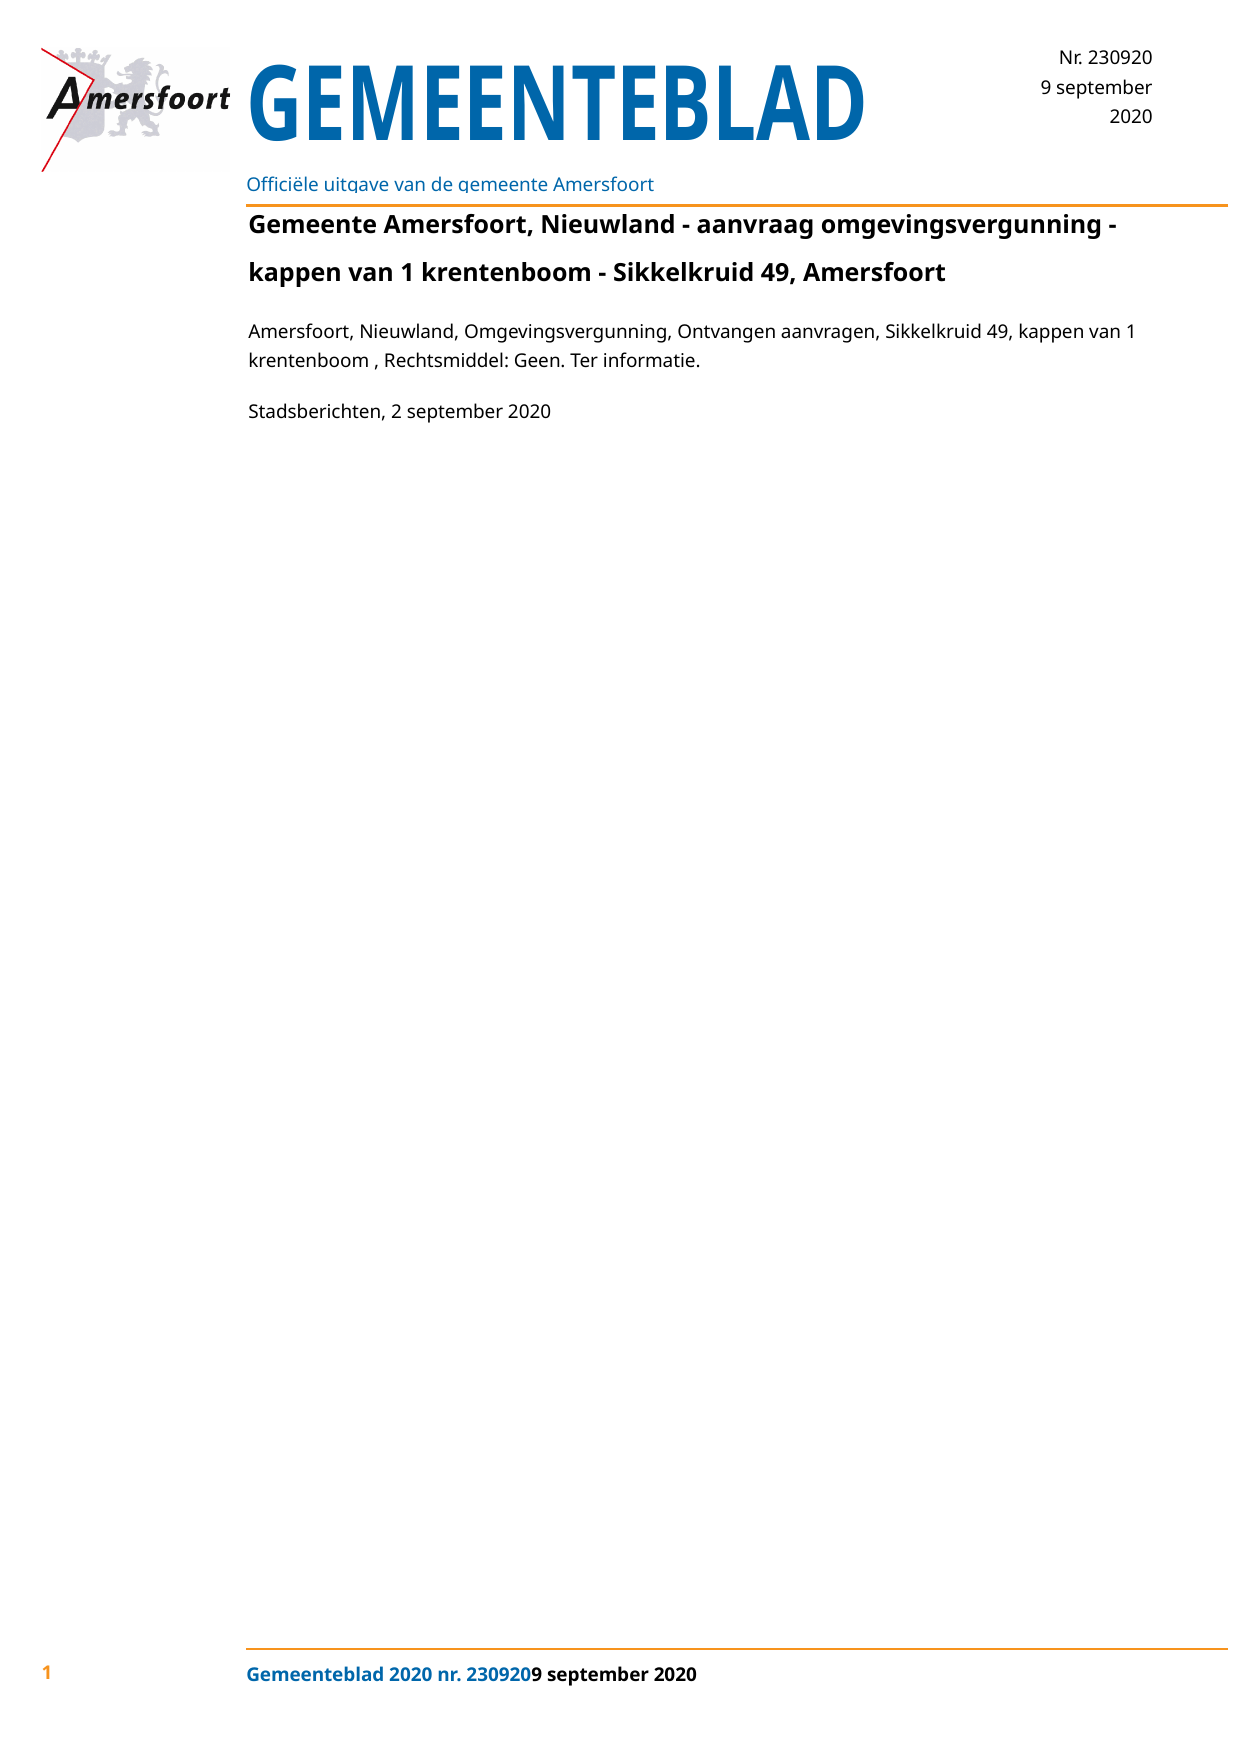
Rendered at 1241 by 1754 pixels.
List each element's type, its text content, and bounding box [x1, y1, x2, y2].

text Gemeente Amersfoort, Nieuwland - aanvraag omgevingsvergunning - kappen van 1 krentenboom - Sikkelkruid 49, Amersfoort [248, 207, 1152, 288]
text Amersfoort, Nieuwland, Omgevingsvergunning, Ontvangen aanvragen, Sikkelkruid 49, kappen van 1 krentenboom , Rechtsmiddel: Geen. Ter informatie. [248, 318, 1152, 373]
text Stadsberichten, 2 september 2020 [248, 398, 1152, 424]
picture [41, 47, 231, 172]
